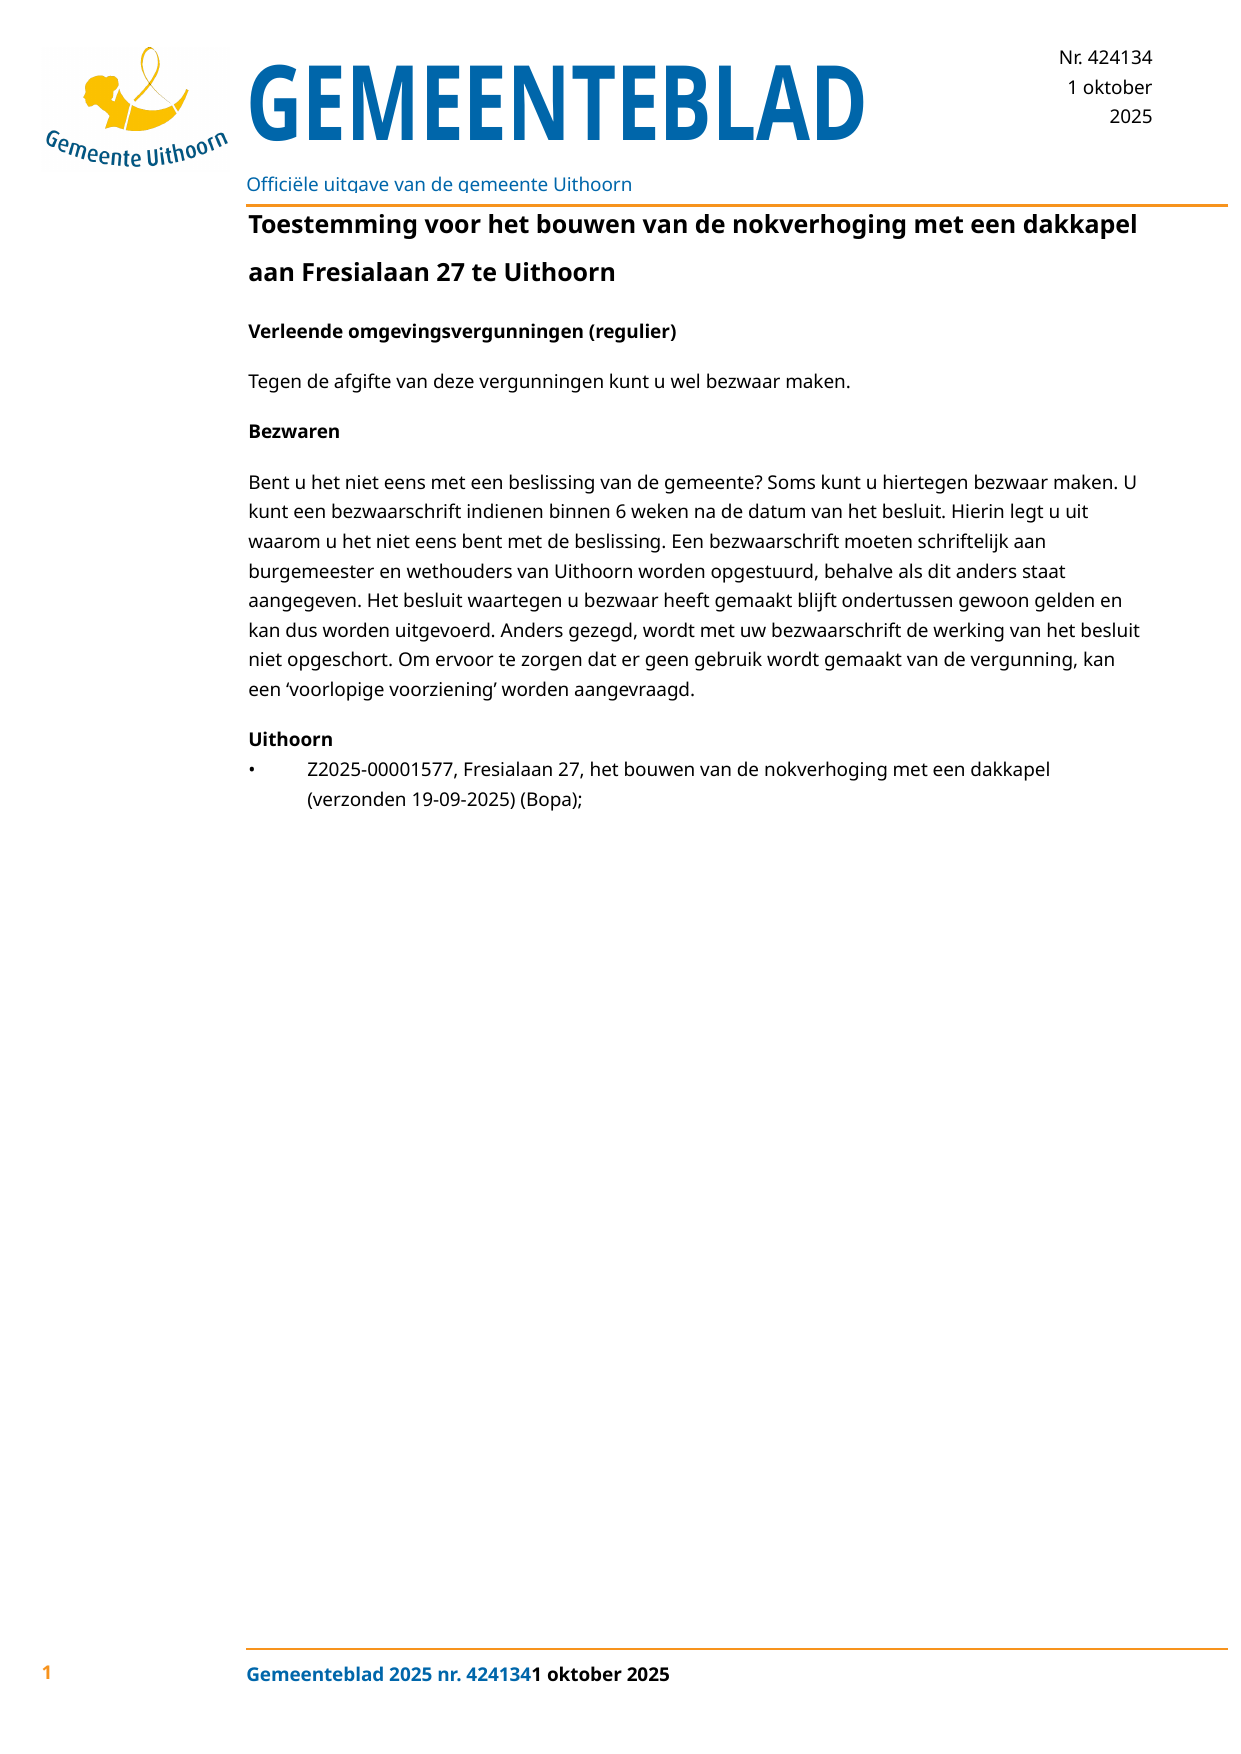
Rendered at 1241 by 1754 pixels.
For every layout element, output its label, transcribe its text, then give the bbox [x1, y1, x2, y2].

text Verleende omgevingsvergunningen (regulier) [248, 318, 1152, 344]
text Toestemming voor het bouwen van de nokverhoging met een dakkapel aan Fresialaan 27 te Uithoorn [248, 207, 1152, 288]
list Z2025-00001577, Fresialaan 27, het bouwen van de nokverhoging met een dakkapel (verzonden 19-09-2025) (Bopa); [248, 756, 1152, 812]
text Bent u het niet eens met een beslissing van de gemeente? Soms kunt u hiertegen bezwaar maken. U kunt een bezwaarschrift indienen binnen 6 weken na de datum van het besluit. Hierin legt u uit waarom u het niet eens bent met de beslissing. Een bezwaarschrift moeten schriftelijk aan burgemeester en wethouders van Uithoorn worden opgestuurd, behalve als dit anders staat aangegeven. Het besluit waartegen u bezwaar heeft gemaakt blijft ondertussen gewoon gelden en kan dus worden uitgevoerd. Anders gezegd, wordt met uw bezwaarschrift de werking van het besluit niet opgeschort. Om ervoor te zorgen dat er geen gebruik wordt gemaakt van de vergunning, kan een ‘voorlopige voorziening’ worden aangevraagd. [248, 469, 1152, 702]
text Bezwaren [248, 419, 1152, 444]
picture [41, 47, 231, 172]
text Tegen de afgifte van deze vergunningen kunt u wel bezwaar maken. [248, 368, 1152, 394]
text Uithoorn [248, 727, 1152, 752]
